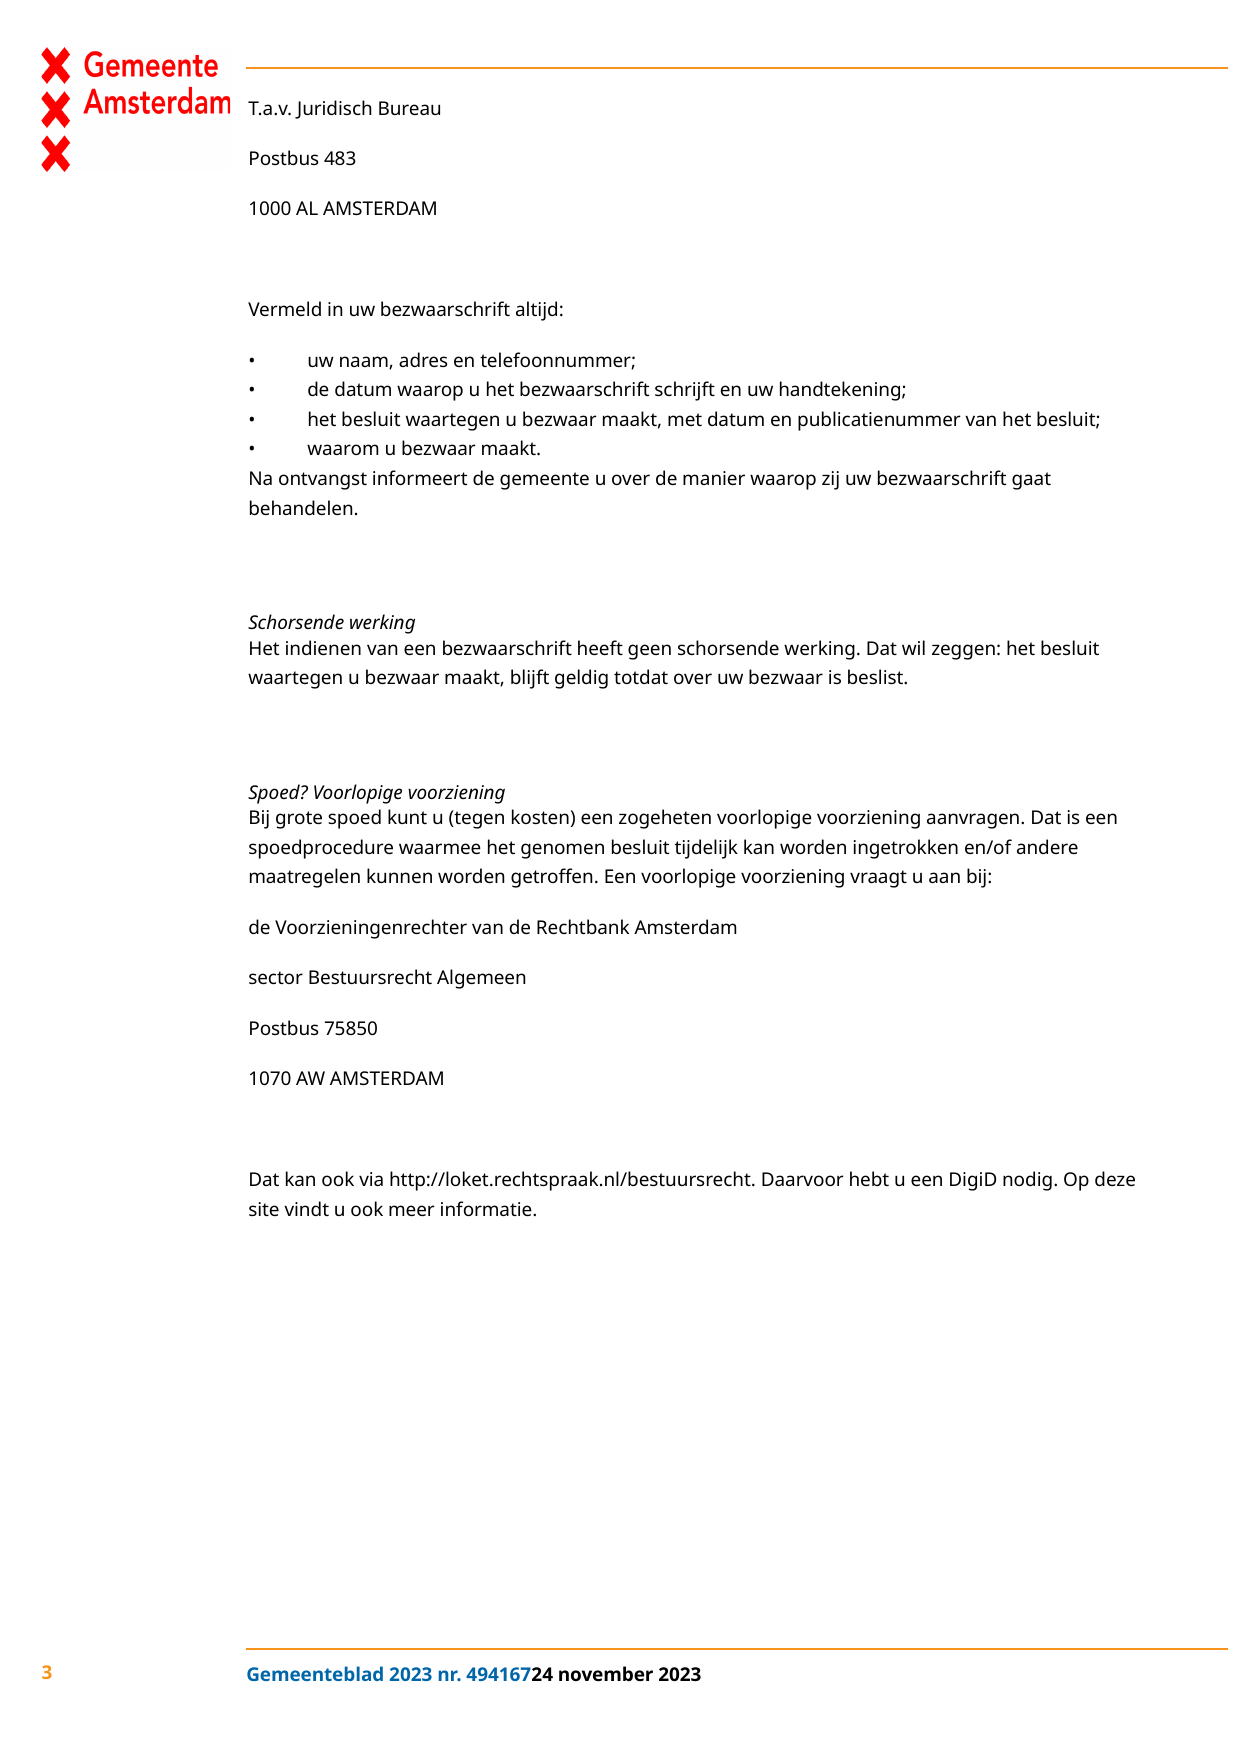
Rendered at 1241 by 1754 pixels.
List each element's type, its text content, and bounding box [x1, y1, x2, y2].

list de datum waarop u het bezwaarschrift schrijft en uw handtekening; [248, 376, 1152, 402]
text Het indienen van een bezwaarschrift heeft geen schorsende werking. Dat wil zeggen: het besluit waartegen u bezwaar maakt, blijft geldig totdat over uw bezwaar is beslist. [248, 635, 1152, 690]
text 1070 AW AMSTERDAM [248, 1065, 1152, 1091]
list het besluit waartegen u bezwaar maakt, met datum en publicatienummer van het besluit; [248, 406, 1152, 432]
text Postbus 483 [248, 145, 1152, 171]
text Postbus 75850 [248, 1015, 1152, 1041]
text Schorsende werking [248, 609, 1152, 635]
text Vermeld in uw bezwaarschrift altijd: [248, 296, 1152, 322]
text Dat kan ook via http://loket.rechtspraak.nl/bestuursrecht. Daarvoor hebt u een DigiD nodig. Op deze site vindt u ook meer informatie. [248, 1166, 1152, 1222]
list waarom u bezwaar maakt. [248, 436, 1152, 461]
picture [41, 47, 231, 172]
text de Voorzieningenrechter van de Rechtbank Amsterdam [248, 914, 1152, 940]
text Na ontvangst informeert de gemeente u over de manier waarop zij uw bezwaarschrift gaat behandelen. [248, 465, 1152, 521]
text Spoed? Voorlopige voorziening [248, 779, 1152, 804]
text sector Bestuursrecht Algemeen [248, 964, 1152, 990]
text 1000 AL AMSTERDAM [248, 196, 1152, 221]
text T.a.v. Juridisch Bureau [248, 95, 1152, 121]
text Bij grote spoed kunt u (tegen kosten) een zogeheten voorlopige voorziening aanvragen. Dat is een spoedprocedure waarmee het genomen besluit tijdelijk kan worden ingetrokken en/of andere maatregelen kunnen worden getroffen. Een voorlopige voorziening vraagt u aan bij: [248, 804, 1152, 889]
list uw naam, adres en telefoonnummer; [248, 347, 1152, 373]
